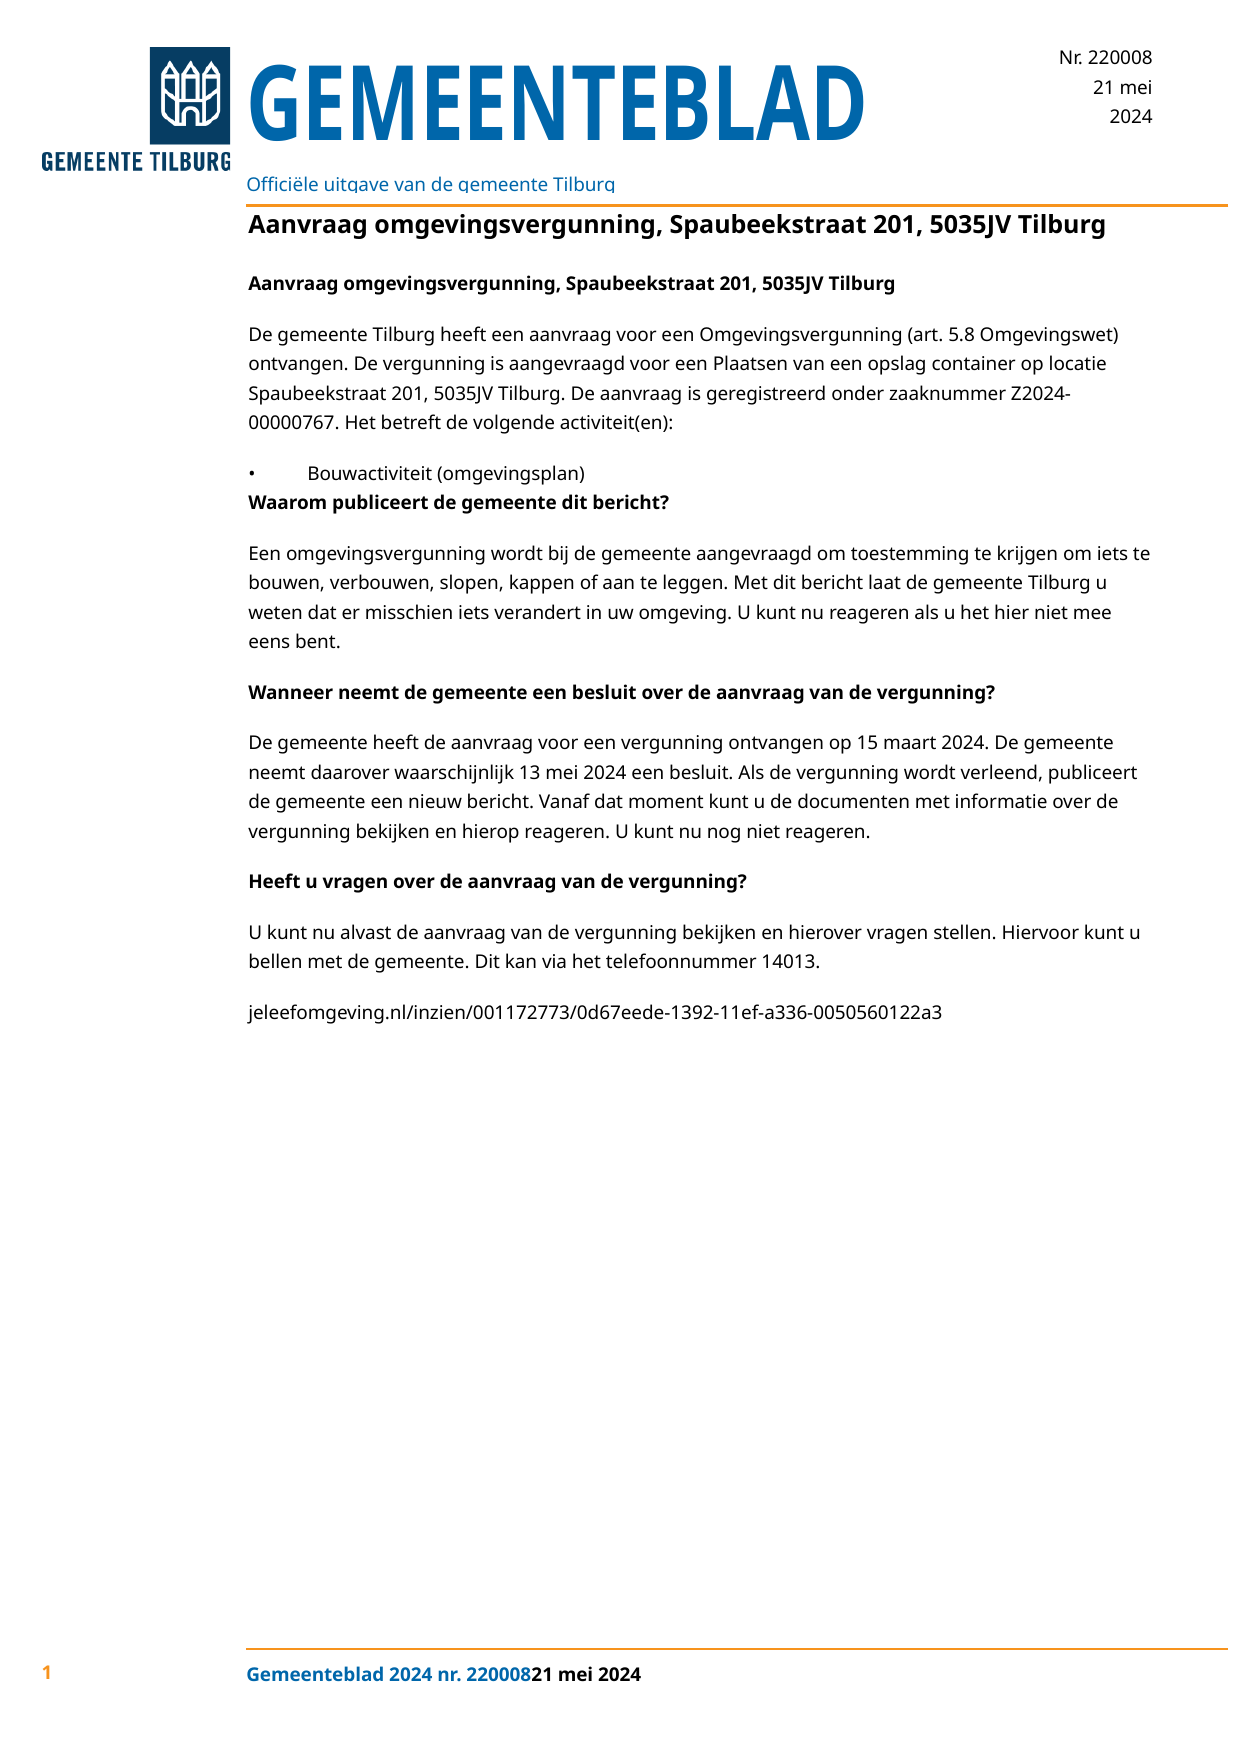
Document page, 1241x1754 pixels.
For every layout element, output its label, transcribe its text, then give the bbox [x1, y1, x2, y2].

text Wanneer neemt de gemeente een besluit over de aanvraag van de vergunning? [248, 679, 1152, 705]
text jeleefomgeving.nl/inzien/001172773/0d67eede-1392-11ef-a336-0050560122a3 [248, 999, 1152, 1025]
text De gemeente Tilburg heeft een aanvraag voor een Omgevingsvergunning (art. 5.8 Omgevingswet) ontvangen. De vergunning is aangevraagd voor een Plaatsen van een opslag container op locatie Spaubeekstraat 201, 5035JV Tilburg. De aanvraag is geregistreerd onder zaaknummer Z2024-00000767. Het betreft de volgende activiteit(en): [248, 321, 1152, 435]
text De gemeente heeft de aanvraag voor een vergunning ontvangen op 15 maart 2024. De gemeente neemt daarover waarschijnlijk 13 mei 2024 een besluit. Als de vergunning wordt verleend, publiceert de gemeente een nieuw bericht. Vanaf dat moment kunt u de documenten met informatie over de vergunning bekijken en hierop reageren. U kunt nu nog niet reageren. [248, 729, 1152, 844]
text Heeft u vragen over de aanvraag van de vergunning? [248, 869, 1152, 894]
text U kunt nu alvast de aanvraag van de vergunning bekijken en hierover vragen stellen. Hiervoor kunt u bellen met de gemeente. Dit kan via het telefoonnummer 14013. [248, 919, 1152, 974]
text Een omgevingsvergunning wordt bij de gemeente aangevraagd om toestemming te krijgen om iets te bouwen, verbouwen, slopen, kappen of aan te leggen. Met dit bericht laat de gemeente Tilburg u weten dat er misschien iets verandert in uw omgeving. U kunt nu reageren als u het hier niet mee eens bent. [248, 540, 1152, 654]
text Aanvraag omgevingsvergunning, Spaubeekstraat 201, 5035JV Tilburg [248, 270, 1152, 296]
picture [41, 47, 231, 172]
text Waarom publiceert de gemeente dit bericht? [248, 489, 1152, 515]
list Bouwactiviteit (omgevingsplan) [248, 460, 1152, 486]
text Aanvraag omgevingsvergunning, Spaubeekstraat 201, 5035JV Tilburg [248, 207, 1152, 241]
